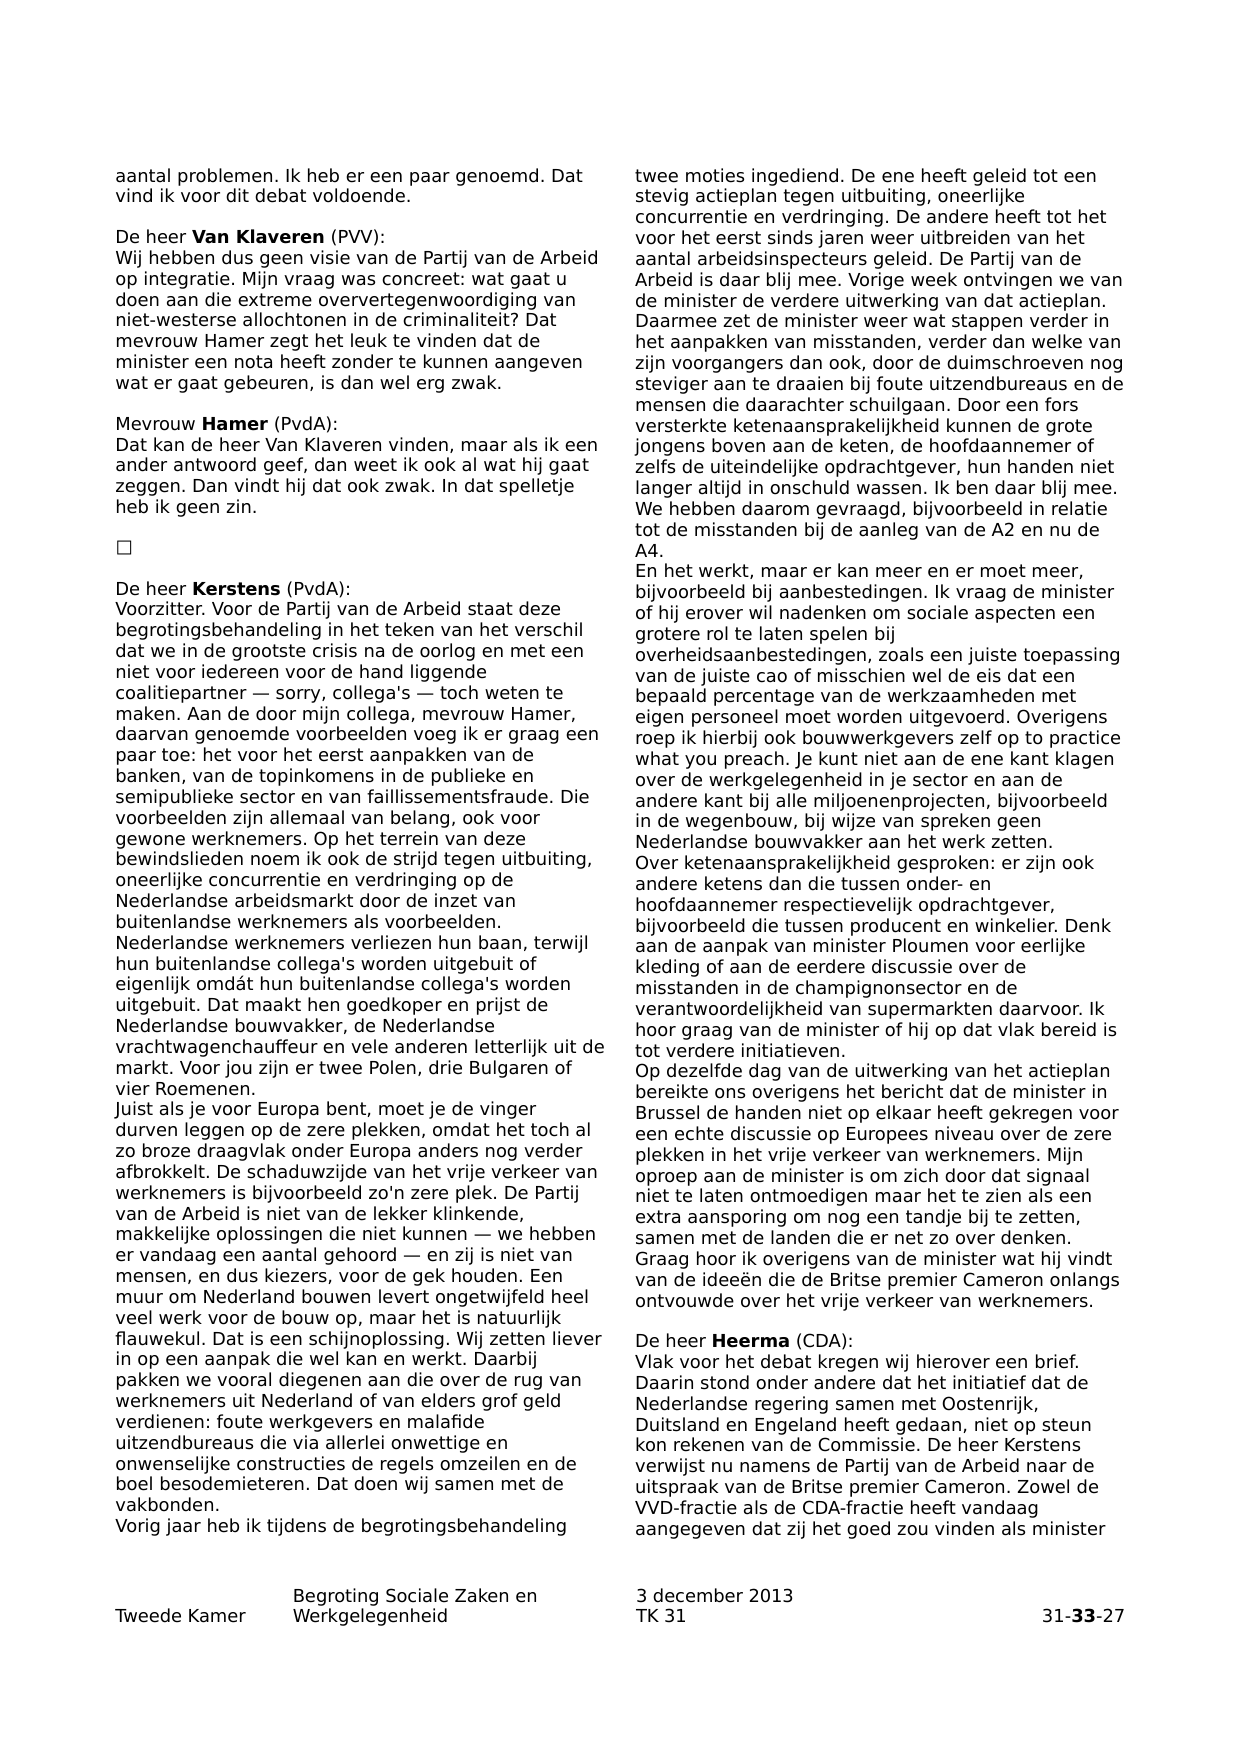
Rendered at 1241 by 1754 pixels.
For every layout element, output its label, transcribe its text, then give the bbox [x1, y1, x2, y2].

text ⬜ [115, 538, 605, 558]
text Over ketenaansprakelijkheid gesproken: er zijn ook andere ketens dan die tussen onder- en hoofdaannemer respectievelijk opdrachtgever, bijvoorbeeld die tussen producent en winkelier. Denk aan de aanpak van minister Ploumen voor eerlijke kleding of aan de eerdere discussie over de misstanden in de champignonsector en de verantwoordelijkheid van supermarkten daarvoor. Ik hoor graag van de minister of hij op dat vlak bereid is tot verdere initiatieven. [635, 853, 1125, 1061]
text Voorzitter. Voor de Partij van de Arbeid staat deze begrotingsbehandeling in het teken van het verschil dat we in de grootste crisis na de oorlog en met een niet voor iedereen voor de hand liggende coalitiepartner — sorry, collega's — toch weten te maken. Aan de door mijn collega, mevrouw Hamer, daarvan genoemde voorbeelden voeg ik er graag een paar toe: het voor het eerst aanpakken van de banken, van de topinkomens in de publieke en semipublieke sector en van faillissementsfraude. Die voorbeelden zijn allemaal van belang, ook voor gewone werknemers. Op het terrein van deze bewindslieden noem ik ook de strijd tegen uitbuiting, oneerlijke concurrentie en verdringing op de Nederlandse arbeidsmarkt door de inzet van buitenlandse werknemers als voorbeelden. Nederlandse werknemers verliezen hun baan, terwijl hun buitenlandse collega's worden uitgebuit of eigenlijk omdát hun buitenlandse collega's worden uitgebuit. Dat maakt hen goedkoper en prijst de Nederlandse bouwvakker, de Nederlandse vrachtwagenchauffeur en vele anderen letterlijk uit de markt. Voor jou zijn er twee Polen, drie Bulgaren of vier Roemenen. [115, 599, 605, 1099]
text De heer Heerma (CDA): [635, 1331, 1125, 1352]
text Vorig jaar heb ik tijdens de begrotingsbehandeling [115, 1516, 605, 1537]
text Mevrouw Hamer (PvdA): [115, 413, 605, 434]
text De heer Kerstens (PvdA): [115, 578, 605, 599]
text En het werkt, maar er kan meer en er moet meer, bijvoorbeeld bij aanbestedingen. Ik vraag de minister of hij erover wil nadenken om sociale aspecten een grotere rol te laten spelen bij overheidsaanbestedingen, zoals een juiste toepassing van de juiste cao of misschien wel de eis dat een bepaald percentage van de werkzaamheden met eigen personeel moet worden uitgevoerd. Overigens roep ik hierbij ook bouwwerkgevers zelf op to practice what you preach. Je kunt niet aan de ene kant klagen over de werkgelegenheid in je sector en aan de andere kant bij alle miljoenenprojecten, bijvoorbeeld in de wegenbouw, bij wijze van spreken geen Nederlandse bouwvakker aan het werk zetten. [635, 561, 1125, 853]
text Wij hebben dus geen visie van de Partij van de Arbeid op integratie. Mijn vraag was concreet: wat gaat u doen aan die extreme oververtegenwoordiging van niet-westerse allochtonen in de criminaliteit? Dat mevrouw Hamer zegt het leuk te vinden dat de minister een nota heeft zonder te kunnen aangeven wat er gaat gebeuren, is dan wel erg zwak. [115, 248, 605, 393]
text Dat kan de heer Van Klaveren vinden, maar als ik een ander antwoord geef, dan weet ik ook al wat hij gaat zeggen. Dan vindt hij dat ook zwak. In dat spelletje heb ik geen zin. [115, 434, 605, 518]
text twee moties ingediend. De ene heeft geleid tot een stevig actieplan tegen uitbuiting, oneerlijke concurrentie en verdringing. De andere heeft tot het voor het eerst sinds jaren weer uitbreiden van het aantal arbeidsinspecteurs geleid. De Partij van de Arbeid is daar blij mee. Vorige week ontvingen we van de minister de verdere uitwerking van dat actieplan. Daarmee zet de minister weer wat stappen verder in het aanpakken van misstanden, verder dan welke van zijn voorgangers dan ook, door de duimschroeven nog steviger aan te draaien bij foute uitzendbureaus en de mensen die daarachter schuilgaan. Door een fors versterkte ketenaansprakelijkheid kunnen de grote jongens boven aan de keten, de hoofdaannemer of zelfs de uiteindelijke opdrachtgever, hun handen niet langer altijd in onschuld wassen. Ik ben daar blij mee. We hebben daarom gevraagd, bijvoorbeeld in relatie tot de misstanden bij de aanleg van de A2 en nu de A4. [635, 165, 1125, 561]
text aantal problemen. Ik heb er een paar genoemd. Dat vind ik voor dit debat voldoende. [115, 165, 605, 207]
text Op dezelfde dag van de uitwerking van het actieplan bereikte ons overigens het bericht dat de minister in Brussel de handen niet op elkaar heeft gekregen voor een echte discussie op Europees niveau over de zere plekken in het vrije verkeer van werknemers. Mijn oproep aan de minister is om zich door dat signaal niet te laten ontmoedigen maar het te zien als een extra aansporing om nog een tandje bij te zetten, samen met de landen die er net zo over denken. Graag hoor ik overigens van de minister wat hij vindt van de ideeën die de Britse premier Cameron onlangs ontvouwde over het vrije verkeer van werknemers. [635, 1061, 1125, 1311]
text De heer Van Klaveren (PVV): [115, 227, 605, 248]
text Vlak voor het debat kregen wij hierover een brief. Daarin stond onder andere dat het initiatief dat de Nederlandse regering samen met Oostenrijk, Duitsland en Engeland heeft gedaan, niet op steun kon rekenen van de Commissie. De heer Kerstens verwijst nu namens de Partij van de Arbeid naar de uitspraak van de Britse premier Cameron. Zowel de VVD-fractie als de CDA-fractie heeft vandaag aangegeven dat zij het goed zou vinden als minister [635, 1352, 1125, 1539]
text Juist als je voor Europa bent, moet je de vinger durven leggen op de zere plekken, omdat het toch al zo broze draagvlak onder Europa anders nog verder afbrokkelt. De schaduwzijde van het vrije verkeer van werknemers is bijvoorbeeld zo'n zere plek. De Partij van de Arbeid is niet van de lekker klinkende, makkelijke oplossingen die niet kunnen — we hebben er vandaag een aantal gehoord — en zij is niet van mensen, en dus kiezers, voor de gek houden. Een muur om Nederland bouwen levert ongetwijfeld heel veel werk voor de bouw op, maar het is natuurlijk flauwekul. Dat is een schijnoplossing. Wij zetten liever in op een aanpak die wel kan en werkt. Daarbij pakken we vooral diegenen aan die over de rug van werknemers uit Nederland of van elders grof geld verdienen: foute werkgevers en malafide uitzendbureaus die via allerlei onwettige en onwenselijke constructies de regels omzeilen en de boel besodemieteren. Dat doen wij samen met de vakbonden. [115, 1099, 605, 1516]
